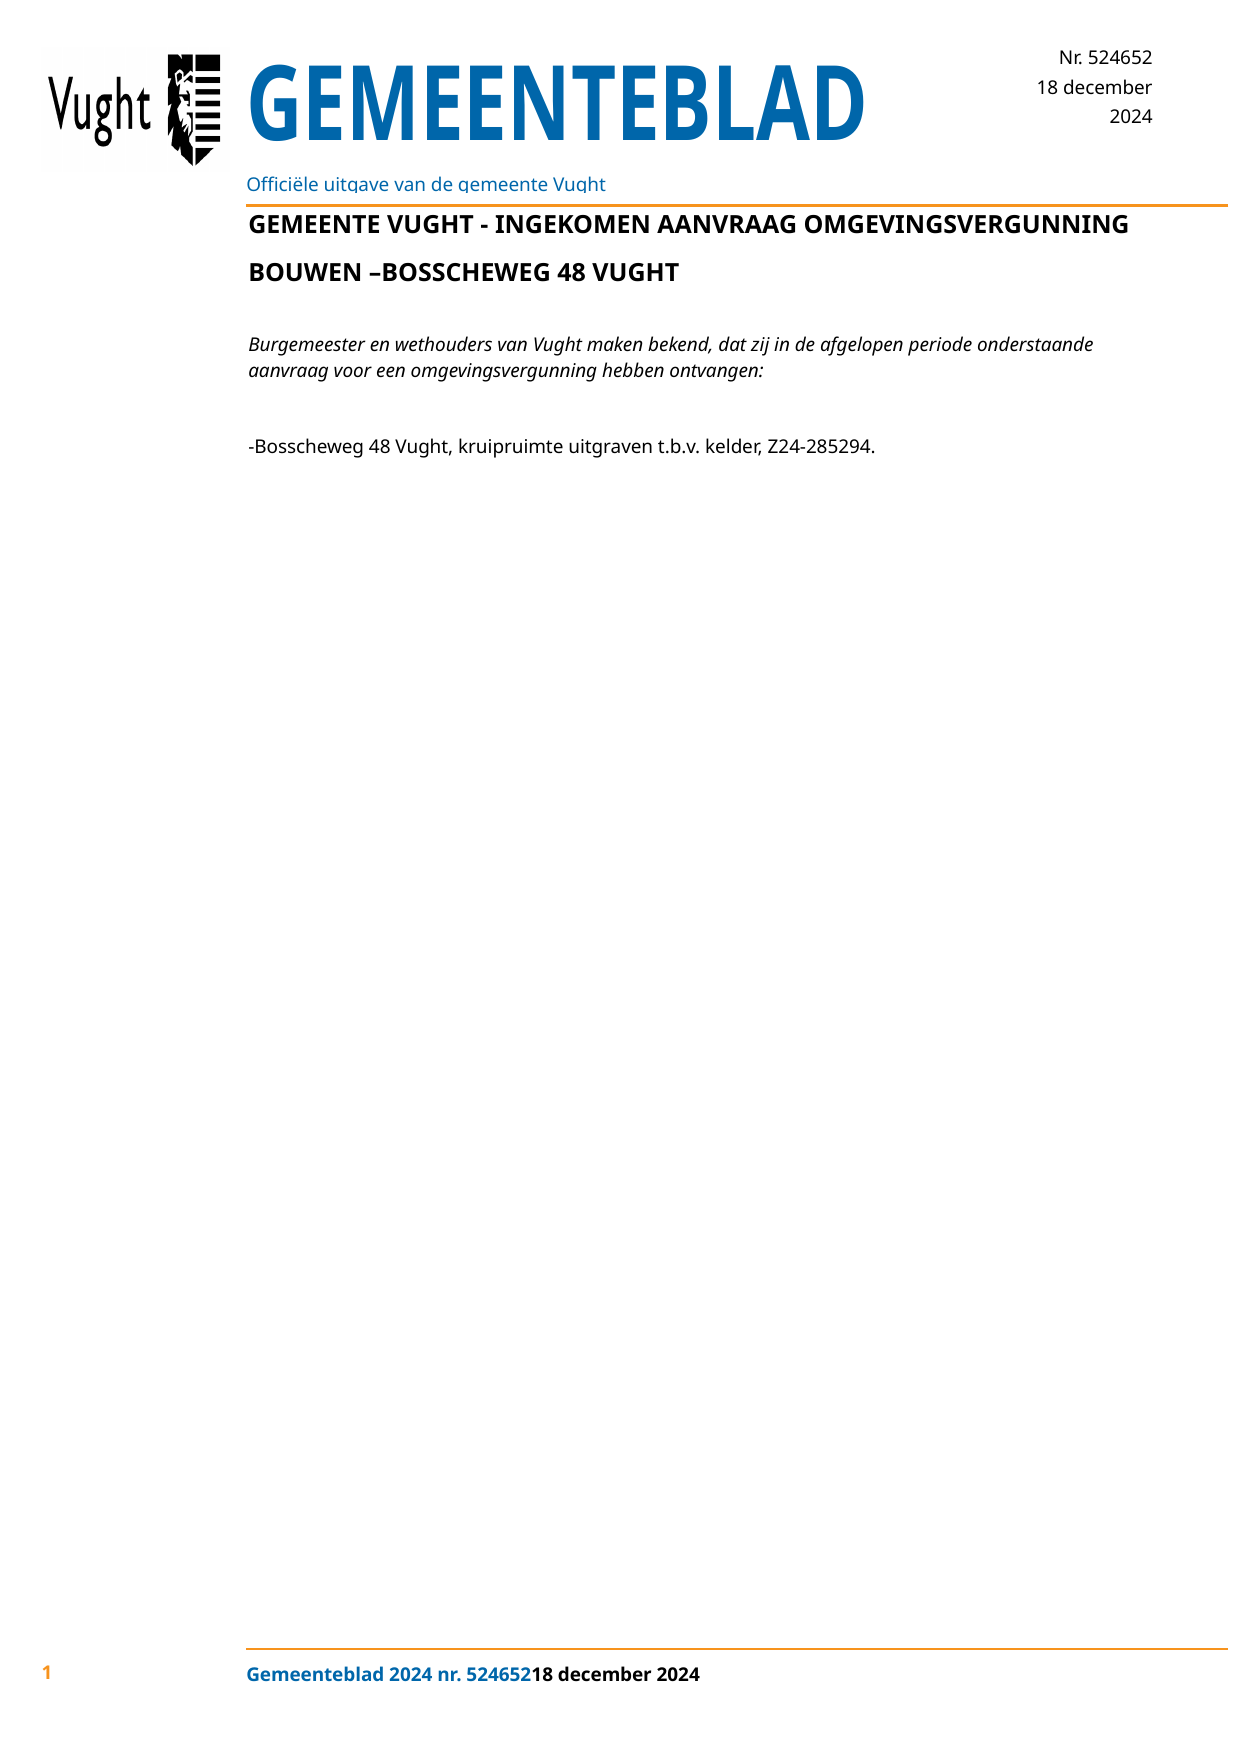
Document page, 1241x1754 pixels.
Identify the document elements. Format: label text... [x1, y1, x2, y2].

text GEMEENTE VUGHT - INGEKOMEN AANVRAAG OMGEVINGSVERGUNNING BOUWEN –BOSSCHEWEG 48 VUGHT [248, 207, 1152, 288]
picture [41, 47, 231, 172]
text Burgemeester en wethouders van Vught maken bekend, dat zij in de afgelopen periode onderstaande aanvraag voor een omgevingsvergunning hebben ontvangen: [248, 331, 1152, 383]
text -Bosscheweg 48 Vught, kruipruimte uitgraven t.b.v. kelder, Z24-285294. [248, 433, 1152, 459]
